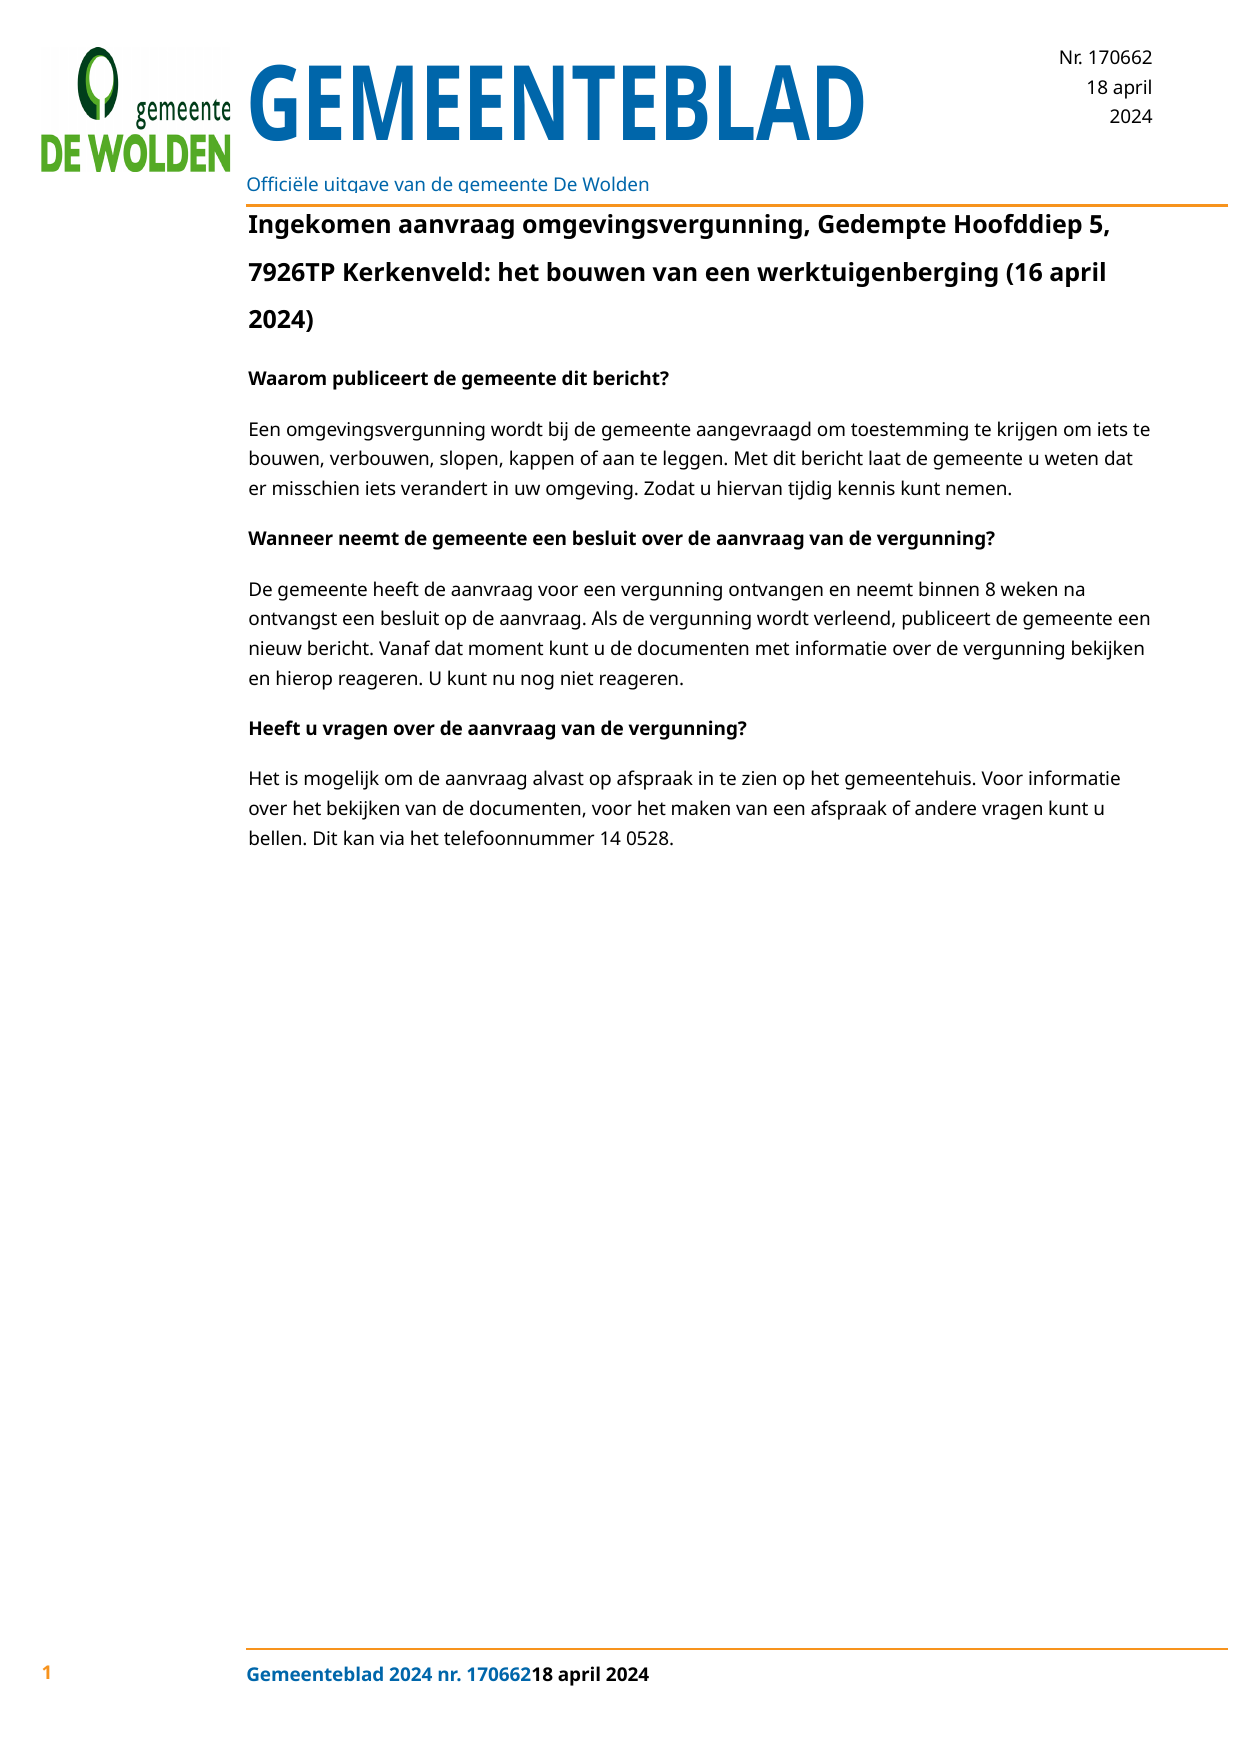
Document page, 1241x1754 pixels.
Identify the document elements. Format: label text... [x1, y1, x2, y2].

text Een omgevingsvergunning wordt bij de gemeente aangevraagd om toestemming te krijgen om iets te bouwen, verbouwen, slopen, kappen of aan te leggen. Met dit bericht laat de gemeente u weten dat er misschien iets verandert in uw omgeving. Zodat u hiervan tijdig kennis kunt nemen. [248, 416, 1152, 501]
text Waarom publiceert de gemeente dit bericht? [248, 366, 1152, 391]
text De gemeente heeft de aanvraag voor een vergunning ontvangen en neemt binnen 8 weken na ontvangst een besluit op de aanvraag. Als de vergunning wordt verleend, publiceert de gemeente een nieuw bericht. Vanaf dat moment kunt u de documenten met informatie over de vergunning bekijken en hierop reageren. U kunt nu nog niet reageren. [248, 576, 1152, 690]
text Wanneer neemt de gemeente een besluit over de aanvraag van de vergunning? [248, 526, 1152, 551]
text Ingekomen aanvraag omgevingsvergunning, Gedempte Hoofddiep 5, 7926TP Kerkenveld: het bouwen van een werktuigenberging (16 april 2024) [248, 207, 1152, 336]
text Het is mogelijk om de aanvraag alvast op afspraak in te zien op het gemeentehuis. Voor informatie over het bekijken van de documenten, voor het maken van een afspraak of andere vragen kunt u bellen. Dit kan via het telefoonnummer 14 0528. [248, 766, 1152, 850]
picture [41, 47, 231, 172]
text Heeft u vragen over de aanvraag van de vergunning? [248, 715, 1152, 741]
